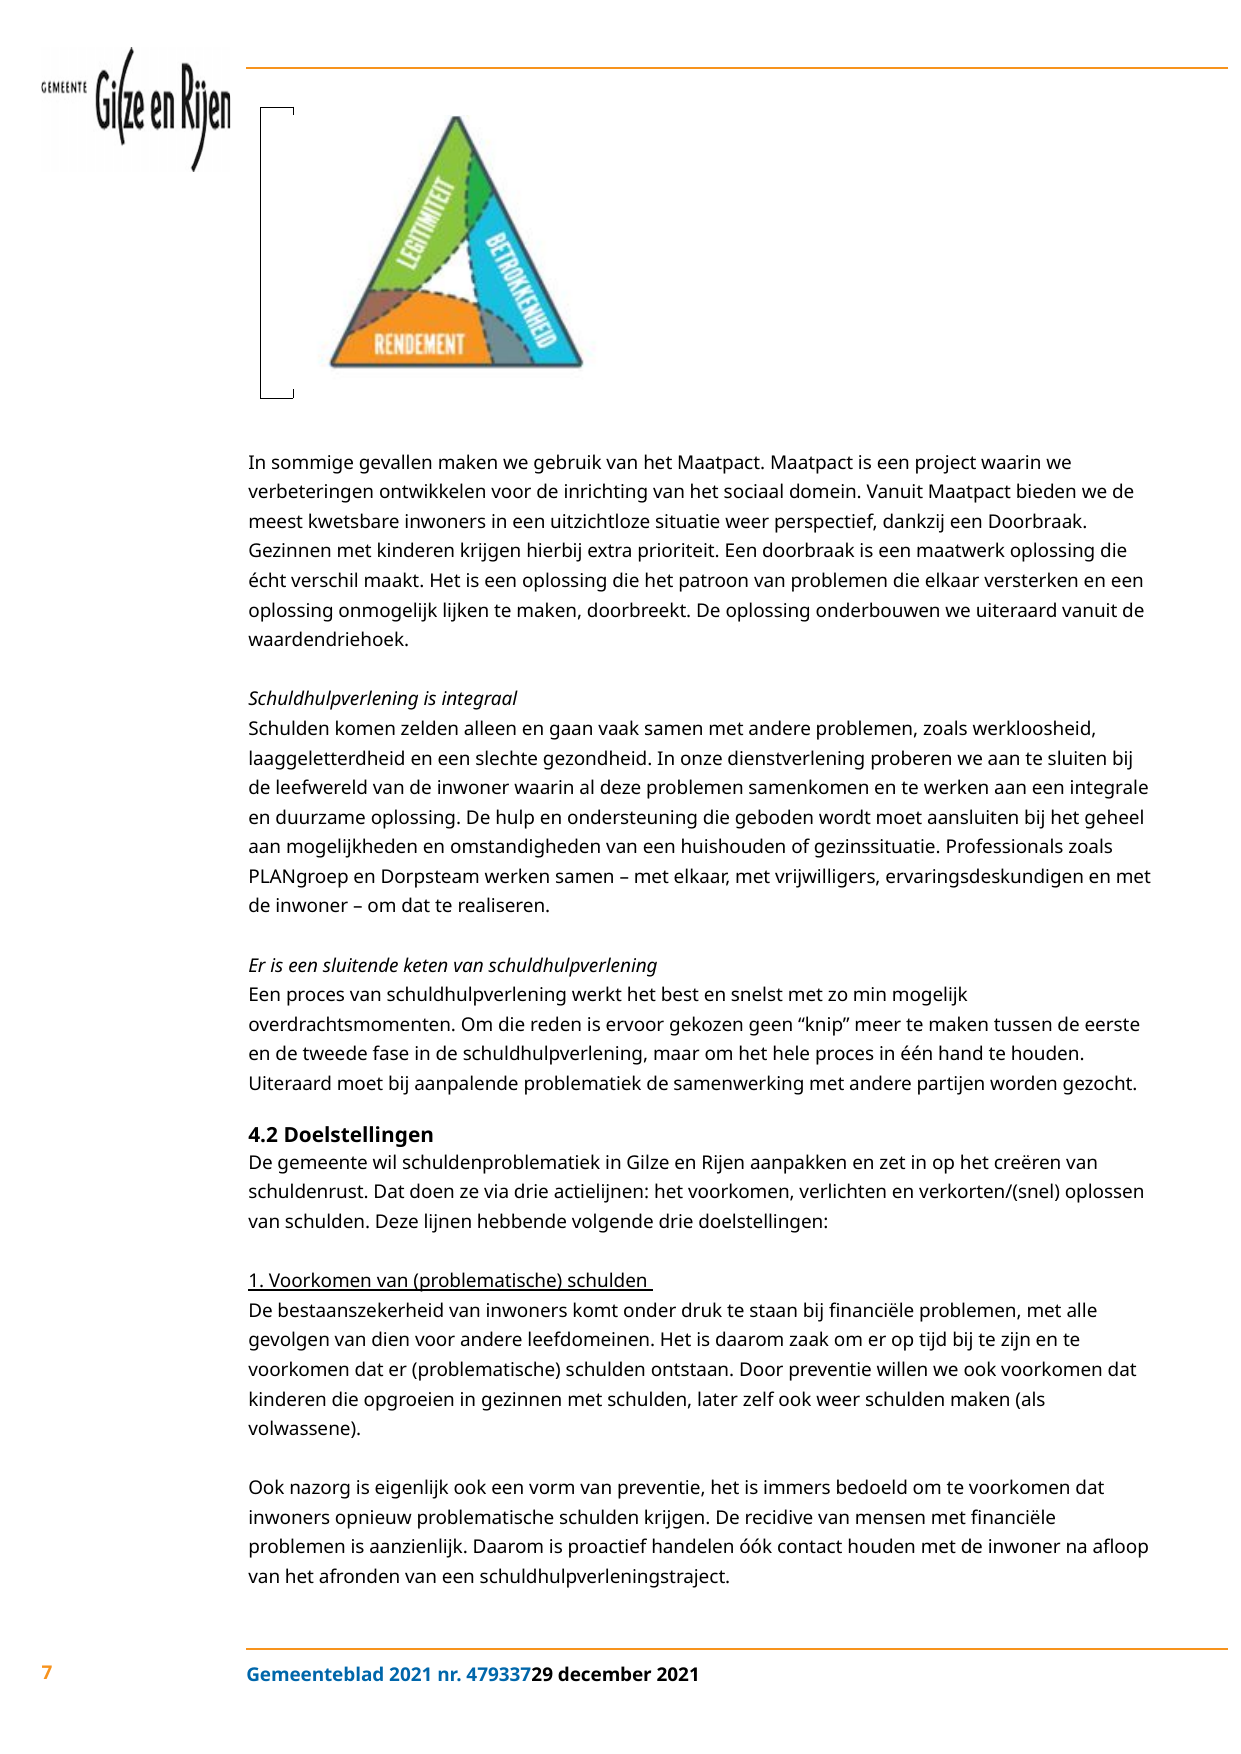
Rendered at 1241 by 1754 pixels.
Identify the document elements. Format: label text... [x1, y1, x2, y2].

picture [41, 47, 231, 172]
text 1. Voorkomen van (problematische) schulden [248, 1267, 1152, 1293]
text Er is een sluitende keten van schuldhulpverlening [248, 952, 1152, 978]
text Schulden komen zelden alleen en gaan vaak samen met andere problemen, zoals werkloosheid, laaggeletterdheid en een slechte gezondheid. In onze dienstverlening proberen we aan te sluiten bij de leefwereld van de inwoner waarin al deze problemen samenkomen en te werken aan een integrale en duurzame oplossing. De hulp en ondersteuning die geboden wordt moet aansluiten bij het geheel aan mogelijkheden en omstandigheden van een huishouden of gezinssituatie. Professionals zoals PLANgroep en Dorpsteam werken samen – met elkaar, met vrijwilligers, ervaringsdeskundigen en met de inwoner – om dat te realiseren. [248, 715, 1152, 918]
text Schuldhulpverlening is integraal [248, 686, 1152, 711]
text In sommige gevallen maken we gebruik van het Maatpact. Maatpact is een project waarin we verbeteringen ontwikkelen voor de inrichting van het sociaal domein. Vanuit Maatpact bieden we de meest kwetsbare inwoners in een uitzichtloze situatie weer perspectief, dankzij een Doorbraak. Gezinnen met kinderen krijgen hierbij extra prioriteit. Een doorbraak is een maatwerk oplossing die écht verschil maakt. Het is een oplossing die het patroon van problemen die elkaar versterken en een oplossing onmogelijk lijken te maken, doorbreekt. De oplossing onderbouwen we uiteraard vanuit de waardendriehoek. [248, 449, 1152, 652]
picture [268, 115, 659, 389]
text 4.2 Doelstellingen [248, 1121, 1152, 1149]
text Een proces van schuldhulpverlening werkt het best en snelst met zo min mogelijk overdrachtsmomenten. Om die reden is ervoor gekozen geen “knip” meer te maken tussen de eerste en de tweede fase in de schuldhulpverlening, maar om het hele proces in één hand te houden. Uiteraard moet bij aanpalende problematiek de samenwerking met andere partijen worden gezocht. [248, 981, 1152, 1096]
text De bestaanszekerheid van inwoners komt onder druk te staan bij financiële problemen, met alle gevolgen van dien voor andere leefdomeinen. Het is daarom zaak om er op tijd bij te zijn en te voorkomen dat er (problematische) schulden ontstaan. Door preventie willen we ook voorkomen dat kinderen die opgroeien in gezinnen met schulden, later zelf ook weer schulden maken (als volwassene). [248, 1297, 1152, 1441]
text Ook nazorg is eigenlijk ook een vorm van preventie, het is immers bedoeld om te voorkomen dat inwoners opnieuw problematische schulden krijgen. De recidive van mensen met financiële problemen is aanzienlijk. Daarom is proactief handelen óók contact houden met de inwoner na afloop van het afronden van een schuldhulpverleningstraject. [248, 1474, 1152, 1589]
text De gemeente wil schuldenproblematiek in Gilze en Rijen aanpakken en zet in op het creëren van schuldenrust. Dat doen ze via drie actielijnen: het voorkomen, verlichten en verkorten/(snel) oplossen van schulden. Deze lijnen hebbende volgende drie doelstellingen: [248, 1149, 1152, 1234]
